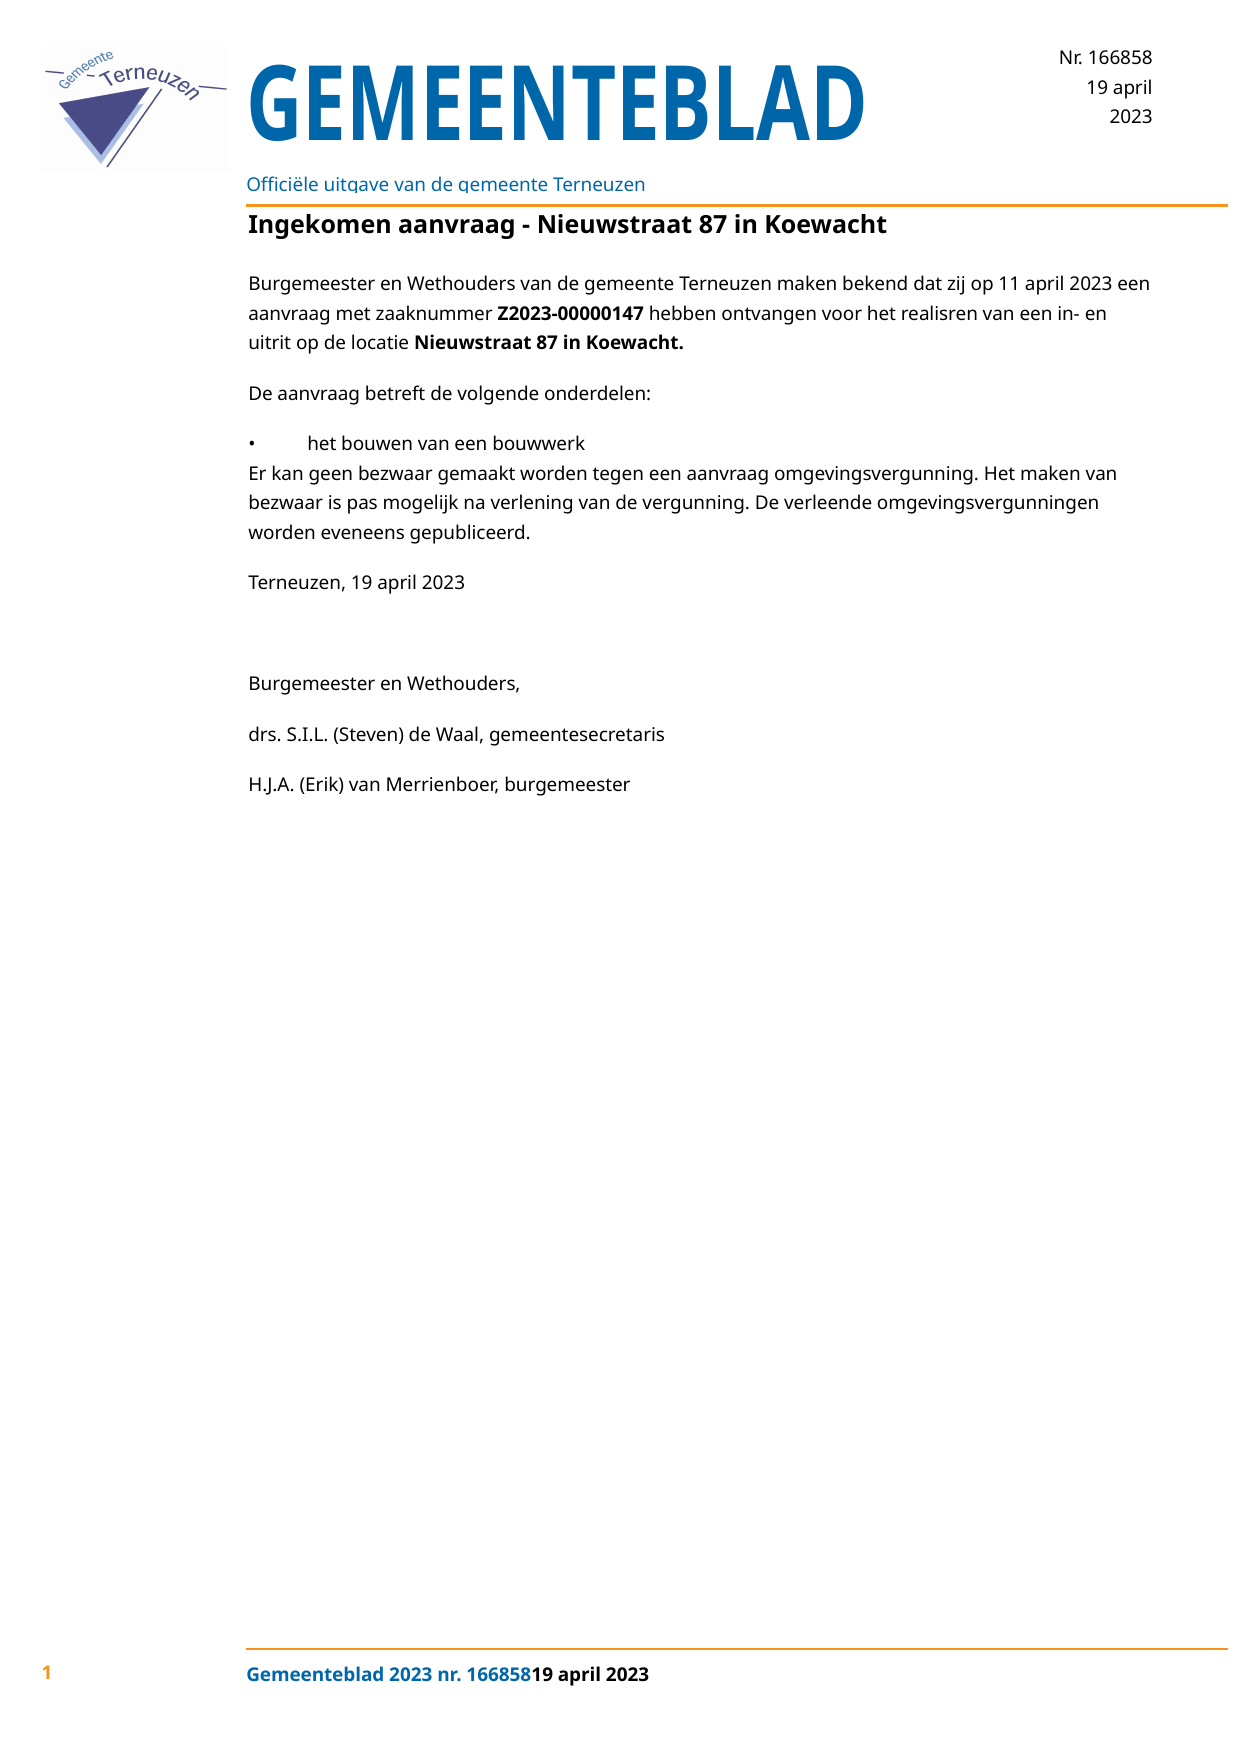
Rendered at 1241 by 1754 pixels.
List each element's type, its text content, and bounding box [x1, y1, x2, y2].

text H.J.A. (Erik) van Merrienboer, burgemeester [248, 771, 1152, 797]
text De aanvraag betreft de volgende onderdelen: [248, 380, 1152, 406]
text Burgemeester en Wethouders, [248, 670, 1152, 696]
picture [41, 47, 231, 172]
text Terneuzen, 19 april 2023 [248, 569, 1152, 595]
text Ingekomen aanvraag - Nieuwstraat 87 in Koewacht [248, 207, 1152, 241]
text Burgemeester en Wethouders van de gemeente Terneuzen maken bekend dat zij op 11 april 2023 een aanvraag met zaaknummer Z2023-00000147 hebben ontvangen voor het realisren van een in- en uitrit op de locatie Nieuwstraat 87 in Koewacht. [248, 270, 1152, 355]
text drs. S.I.L. (Steven) de Waal, gemeentesecretaris [248, 721, 1152, 746]
list het bouwen van een bouwwerk [248, 430, 1152, 456]
text Er kan geen bezwaar gemaakt worden tegen een aanvraag omgevingsvergunning. Het maken van bezwaar is pas mogelijk na verlening van de vergunning. De verleende omgevingsvergunningen worden eveneens gepubliceerd. [248, 460, 1152, 545]
